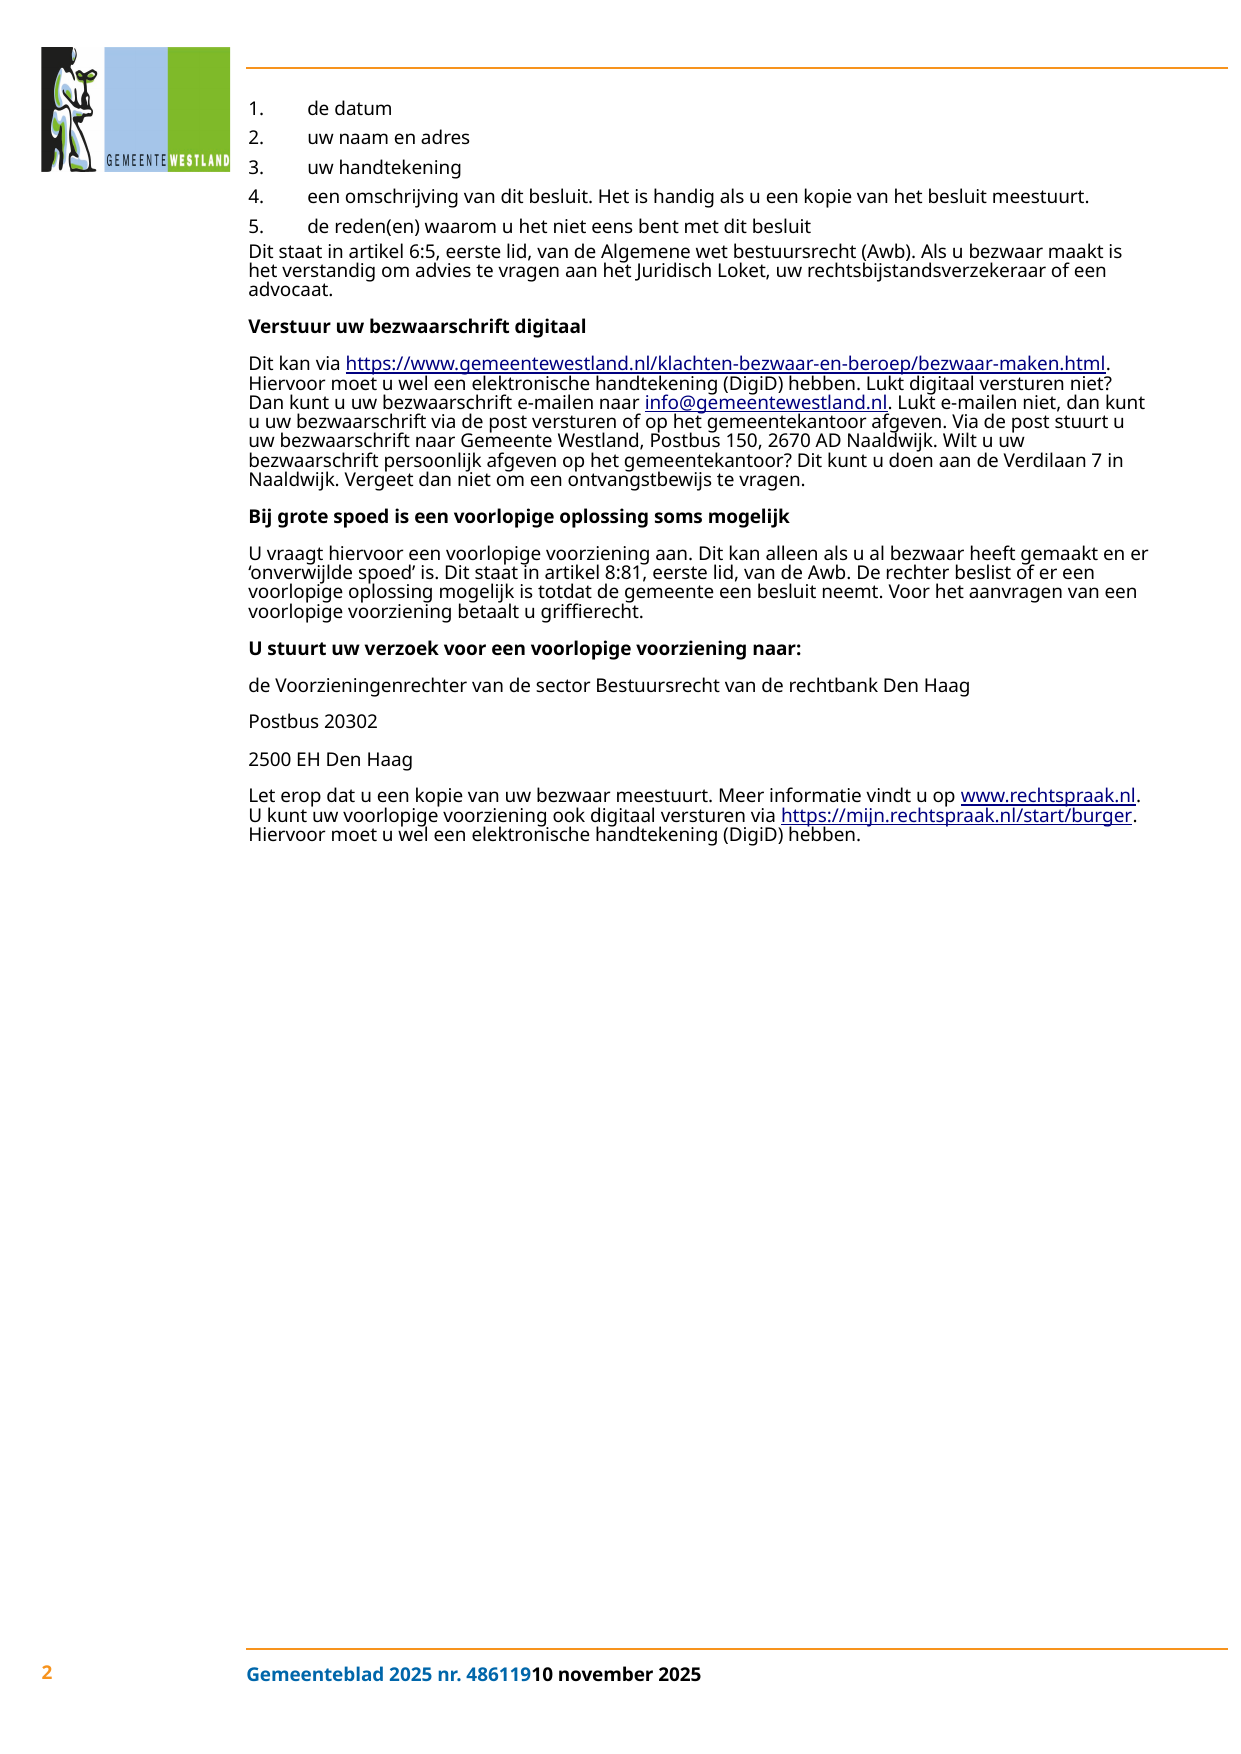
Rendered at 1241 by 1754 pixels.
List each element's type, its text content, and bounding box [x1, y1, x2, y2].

text Let erop dat u een kopie van uw bezwaar meestuurt. Meer informatie vindt u op www.rechtspraak.nl. U kunt uw voorlopige voorziening ook digitaal versturen via https://mijn.rechtspraak.nl/start/burger. Hiervoor moet u wel een elektronische handtekening (DigiD) hebben. [248, 787, 1152, 845]
text U vraagt hiervoor een voorlopige voorziening aan. Dit kan alleen als u al bezwaar heeft gemaakt en er ‘onverwijlde spoed’ is. Dit staat in artikel 8:81, eerste lid, van de Awb. De rechter beslist of er een voorlopige oplossing mogelijk is totdat de gemeente een besluit neemt. Voor het aanvragen van een voorlopige voorziening betaalt u griffierecht. [248, 545, 1152, 622]
list de datum [248, 95, 1152, 121]
picture [41, 47, 231, 172]
list een omschrijving van dit besluit. Het is handig als u een kopie van het besluit meestuurt. [248, 183, 1152, 209]
text Dit kan via https://www.gemeentewestland.nl/klachten-bezwaar-en-beroep/bezwaar-maken.html. Hiervoor moet u wel een elektronische handtekening (DigiD) hebben. Lukt digitaal versturen niet? Dan kunt u uw bezwaarschrift e-mailen naar info@gemeentewestland.nl. Lukt e-mailen niet, dan kunt u uw bezwaarschrift via de post versturen of op het gemeentekantoor afgeven. Via de post stuurt u uw bezwaarschrift naar Gemeente Westland, Postbus 150, 2670 AD Naaldwijk. Wilt u uw bezwaarschrift persoonlijk afgeven op het gemeentekantoor? Dit kunt u doen aan de Verdilaan 7 in Naaldwijk. Vergeet dan niet om een ontvangstbewijs te vragen. [248, 355, 1152, 490]
text Postbus 20302 [248, 713, 1152, 733]
text 2500 EH Den Haag [248, 751, 1152, 770]
list uw handtekening [248, 154, 1152, 180]
text U stuurt uw verzoek voor een voorlopige voorziening naar: [248, 639, 1152, 659]
list de reden(en) waarom u het niet eens bent met dit besluit [248, 213, 1152, 239]
text de Voorzieningenrechter van de sector Bestuursrecht van de rechtbank Den Haag [248, 677, 1152, 696]
text Verstuur uw bezwaarschrift digitaal [248, 318, 1152, 337]
list uw naam en adres [248, 124, 1152, 150]
text Dit staat in artikel 6:5, eerste lid, van de Algemene wet bestuursrecht (Awb). Als u bezwaar maakt is het verstandig om advies te vragen aan het Juridisch Loket, uw rechtsbijstandsverzekeraar of een advocaat. [248, 243, 1152, 301]
text Bij grote spoed is een voorlopige oplossing soms mogelijk [248, 508, 1152, 527]
